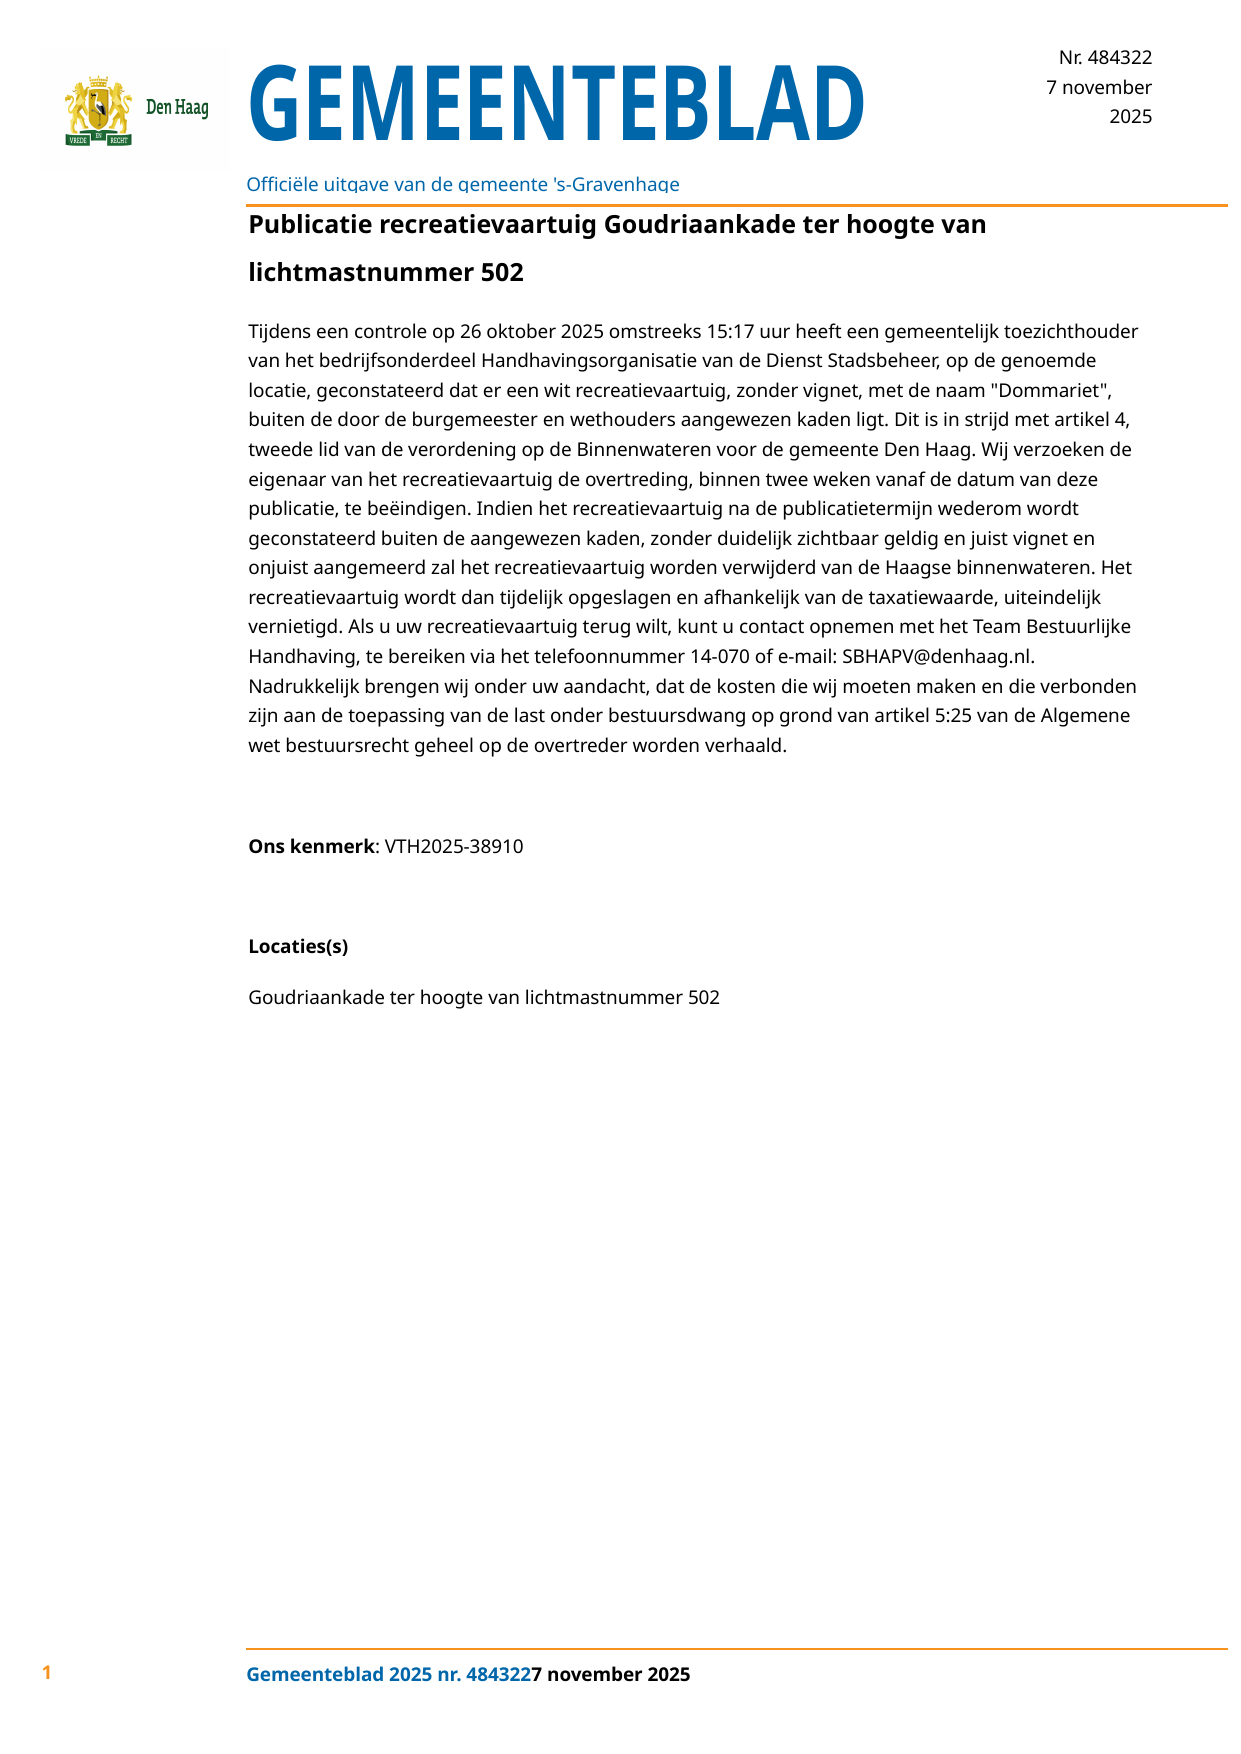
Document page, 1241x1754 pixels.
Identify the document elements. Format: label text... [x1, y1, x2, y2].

picture [41, 47, 231, 172]
text Goudriaankade ter hoogte van lichtmastnummer 502 [248, 984, 1152, 1010]
text Ons kenmerk: VTH2025-38910 [248, 833, 1152, 859]
text Locaties(s) [248, 934, 1152, 959]
text Tijdens een controle op 26 oktober 2025 omstreeks 15:17 uur heeft een gemeentelijk toezichthouder van het bedrijfsonderdeel Handhavingsorganisatie van de Dienst Stadsbeheer, op de genoemde locatie, geconstateerd dat er een wit recreatievaartuig, zonder vignet, met de naam "Dommariet", buiten de door de burgemeester en wethouders aangewezen kaden ligt. Dit is in strijd met artikel 4, tweede lid van de verordening op de Binnenwateren voor de gemeente Den Haag. Wij verzoeken de eigenaar van het recreatievaartuig de overtreding, binnen twee weken vanaf de datum van deze publicatie, te beëindigen. Indien het recreatievaartuig na de publicatietermijn wederom wordt geconstateerd buiten de aangewezen kaden, zonder duidelijk zichtbaar geldig en juist vignet en onjuist aangemeerd zal het recreatievaartuig worden verwijderd van de Haagse binnenwateren. Het recreatievaartuig wordt dan tijdelijk opgeslagen en afhankelijk van de taxatiewaarde, uiteindelijk vernietigd. Als u uw recreatievaartuig terug wilt, kunt u contact opnemen met het Team Bestuurlijke Handhaving, te bereiken via het telefoonnummer 14-070 of e-mail: SBHAPV@denhaag.nl. Nadrukkelijk brengen wij onder uw aandacht, dat de kosten die wij moeten maken en die verbonden zijn aan de toepassing van de last onder bestuursdwang op grond van artikel 5:25 van de Algemene wet bestuursrecht geheel op de overtreder worden verhaald. [248, 318, 1152, 758]
text Publicatie recreatievaartuig Goudriaankade ter hoogte van lichtmastnummer 502 [248, 207, 1152, 288]
